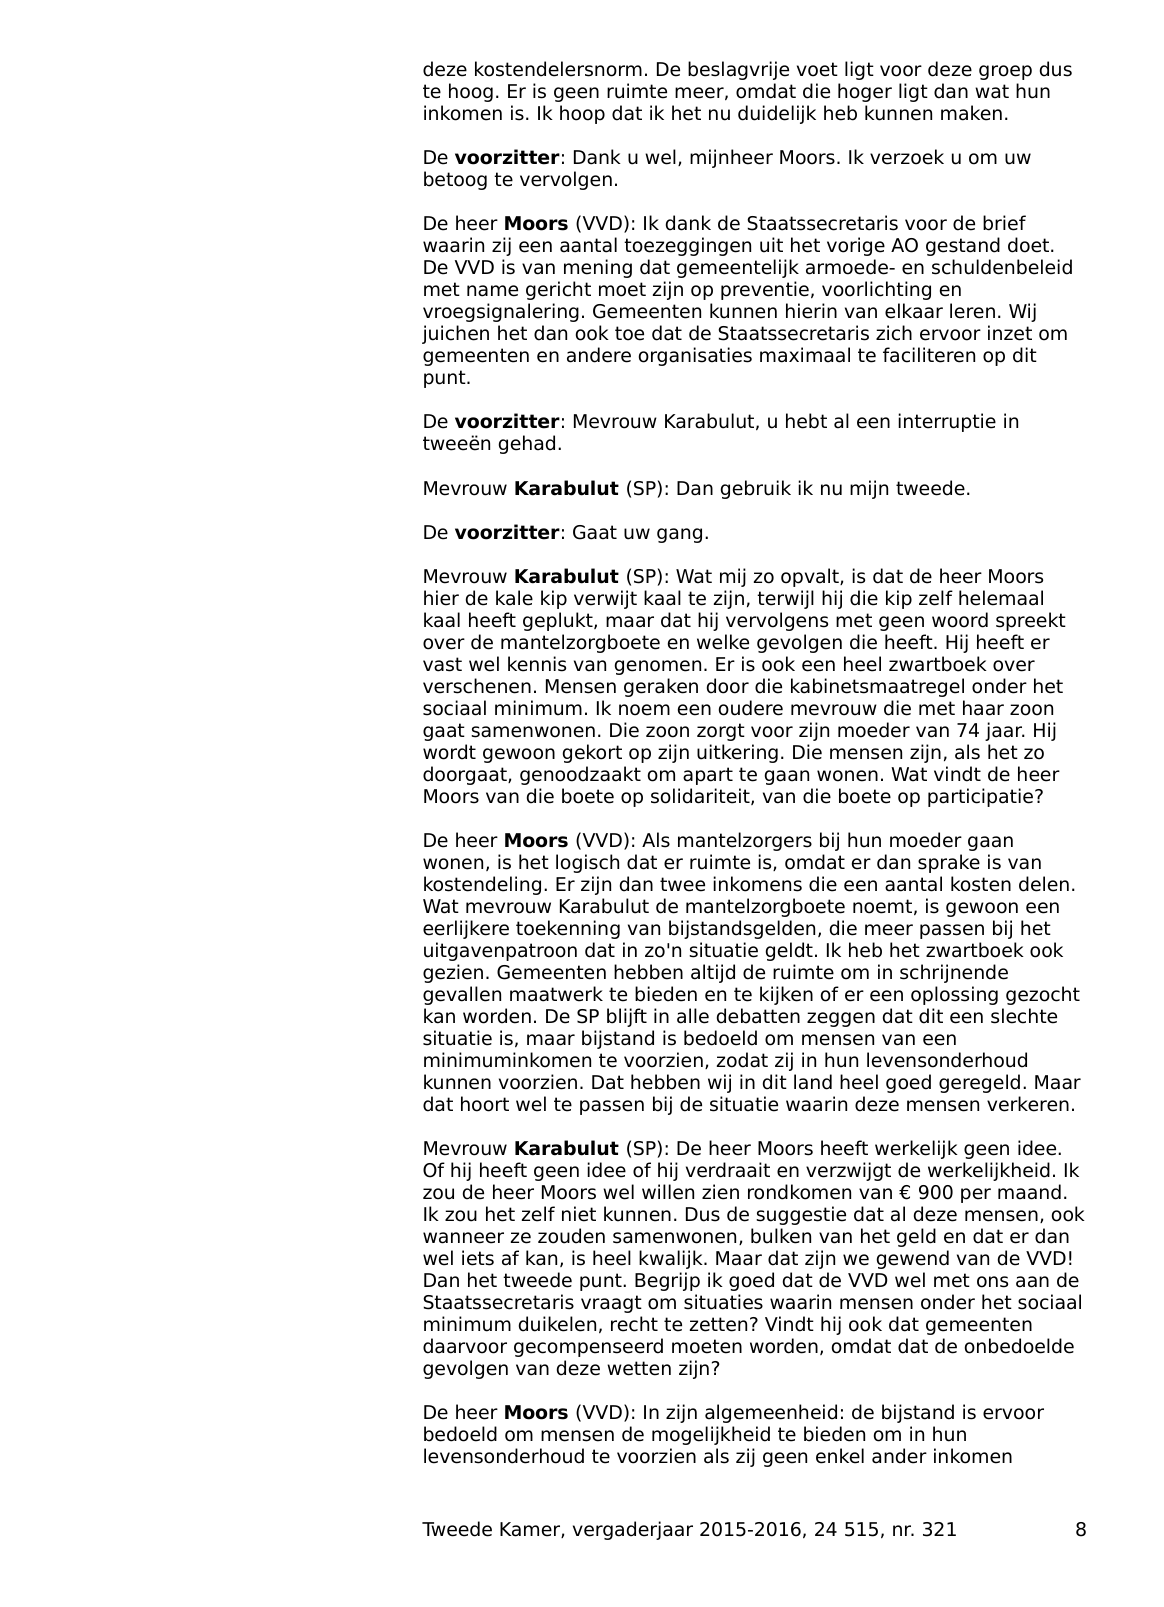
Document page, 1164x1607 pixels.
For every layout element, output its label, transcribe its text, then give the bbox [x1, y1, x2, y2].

text De heer Moors (VVD): Ik dank de Staatssecretaris voor de brief waarin zij een aantal toezeggingen uit het vorige AO gestand doet. De VVD is van mening dat gemeentelijk armoede- en schuldenbeleid met name gericht moet zijn op preventie, voorlichting en vroegsignalering. Gemeenten kunnen hierin van elkaar leren. Wij juichen het dan ook toe dat de Staatssecretaris zich ervoor inzet om gemeenten en andere organisaties maximaal te faciliteren op dit punt. [422, 213, 1087, 389]
text De voorzitter: Mevrouw Karabulut, u hebt al een interruptie in tweeën gehad. [422, 411, 1087, 455]
text deze kostendelersnorm. De beslagvrije voet ligt voor deze groep dus te hoog. Er is geen ruimte meer, omdat die hoger ligt dan wat hun inkomen is. Ik hoop dat ik het nu duidelijk heb kunnen maken. [422, 59, 1087, 125]
text De voorzitter: Dank u wel, mijnheer Moors. Ik verzoek u om uw betoog te vervolgen. [422, 147, 1087, 191]
text Mevrouw Karabulut (SP): De heer Moors heeft werkelijk geen idee. Of hij heeft geen idee of hij verdraait en verzwijgt de werkelijkheid. Ik zou de heer Moors wel willen zien rondkomen van € 900 per maand. Ik zou het zelf niet kunnen. Dus de suggestie dat al deze mensen, ook wanneer ze zouden samenwonen, bulken van het geld en dat er dan wel iets af kan, is heel kwalijk. Maar dat zijn we gewend van de VVD! [422, 1138, 1087, 1269]
text Mevrouw Karabulut (SP): Dan gebruik ik nu mijn tweede. [422, 477, 1087, 499]
text De voorzitter: Gaat uw gang. [422, 522, 1087, 544]
text Dan het tweede punt. Begrijp ik goed dat de VVD wel met ons aan de Staatssecretaris vraagt om situaties waarin mensen onder het sociaal minimum duikelen, recht te zetten? Vindt hij ook dat gemeenten daarvoor gecompenseerd moeten worden, omdat dat de onbedoelde gevolgen van deze wetten zijn? [422, 1269, 1087, 1379]
text Mevrouw Karabulut (SP): Wat mij zo opvalt, is dat de heer Moors hier de kale kip verwijt kaal te zijn, terwijl hij die kip zelf helemaal kaal heeft geplukt, maar dat hij vervolgens met geen woord spreekt over de mantelzorgboete en welke gevolgen die heeft. Hij heeft er vast wel kennis van genomen. Er is ook een heel zwartboek over verschenen. Mensen geraken door die kabinetsmaatregel onder het sociaal minimum. Ik noem een oudere mevrouw die met haar zoon gaat samenwonen. Die zoon zorgt voor zijn moeder van 74 jaar. Hij wordt gewoon gekort op zijn uitkering. Die mensen zijn, als het zo doorgaat, genoodzaakt om apart te gaan wonen. Wat vindt de heer Moors van die boete op solidariteit, van die boete op participatie? [422, 566, 1087, 808]
text De heer Moors (VVD): Als mantelzorgers bij hun moeder gaan wonen, is het logisch dat er ruimte is, omdat er dan sprake is van kostendeling. Er zijn dan twee inkomens die een aantal kosten delen. Wat mevrouw Karabulut de mantelzorgboete noemt, is gewoon een eerlijkere toekenning van bijstandsgelden, die meer passen bij het uitgavenpatroon dat in zo'n situatie geldt. Ik heb het zwartboek ook gezien. Gemeenten hebben altijd de ruimte om in schrijnende gevallen maatwerk te bieden en te kijken of er een oplossing gezocht kan worden. De SP blijft in alle debatten zeggen dat dit een slechte situatie is, maar bijstand is bedoeld om mensen van een minimuminkomen te voorzien, zodat zij in hun levensonderhoud kunnen voorzien. Dat hebben wij in dit land heel goed geregeld. Maar dat hoort wel te passen bij de situatie waarin deze mensen verkeren. [422, 830, 1087, 1116]
text De heer Moors (VVD): In zijn algemeenheid: de bijstand is ervoor bedoeld om mensen de mogelijkheid te bieden om in hun levensonderhoud te voorzien als zij geen enkel ander inkomen [422, 1402, 1087, 1468]
